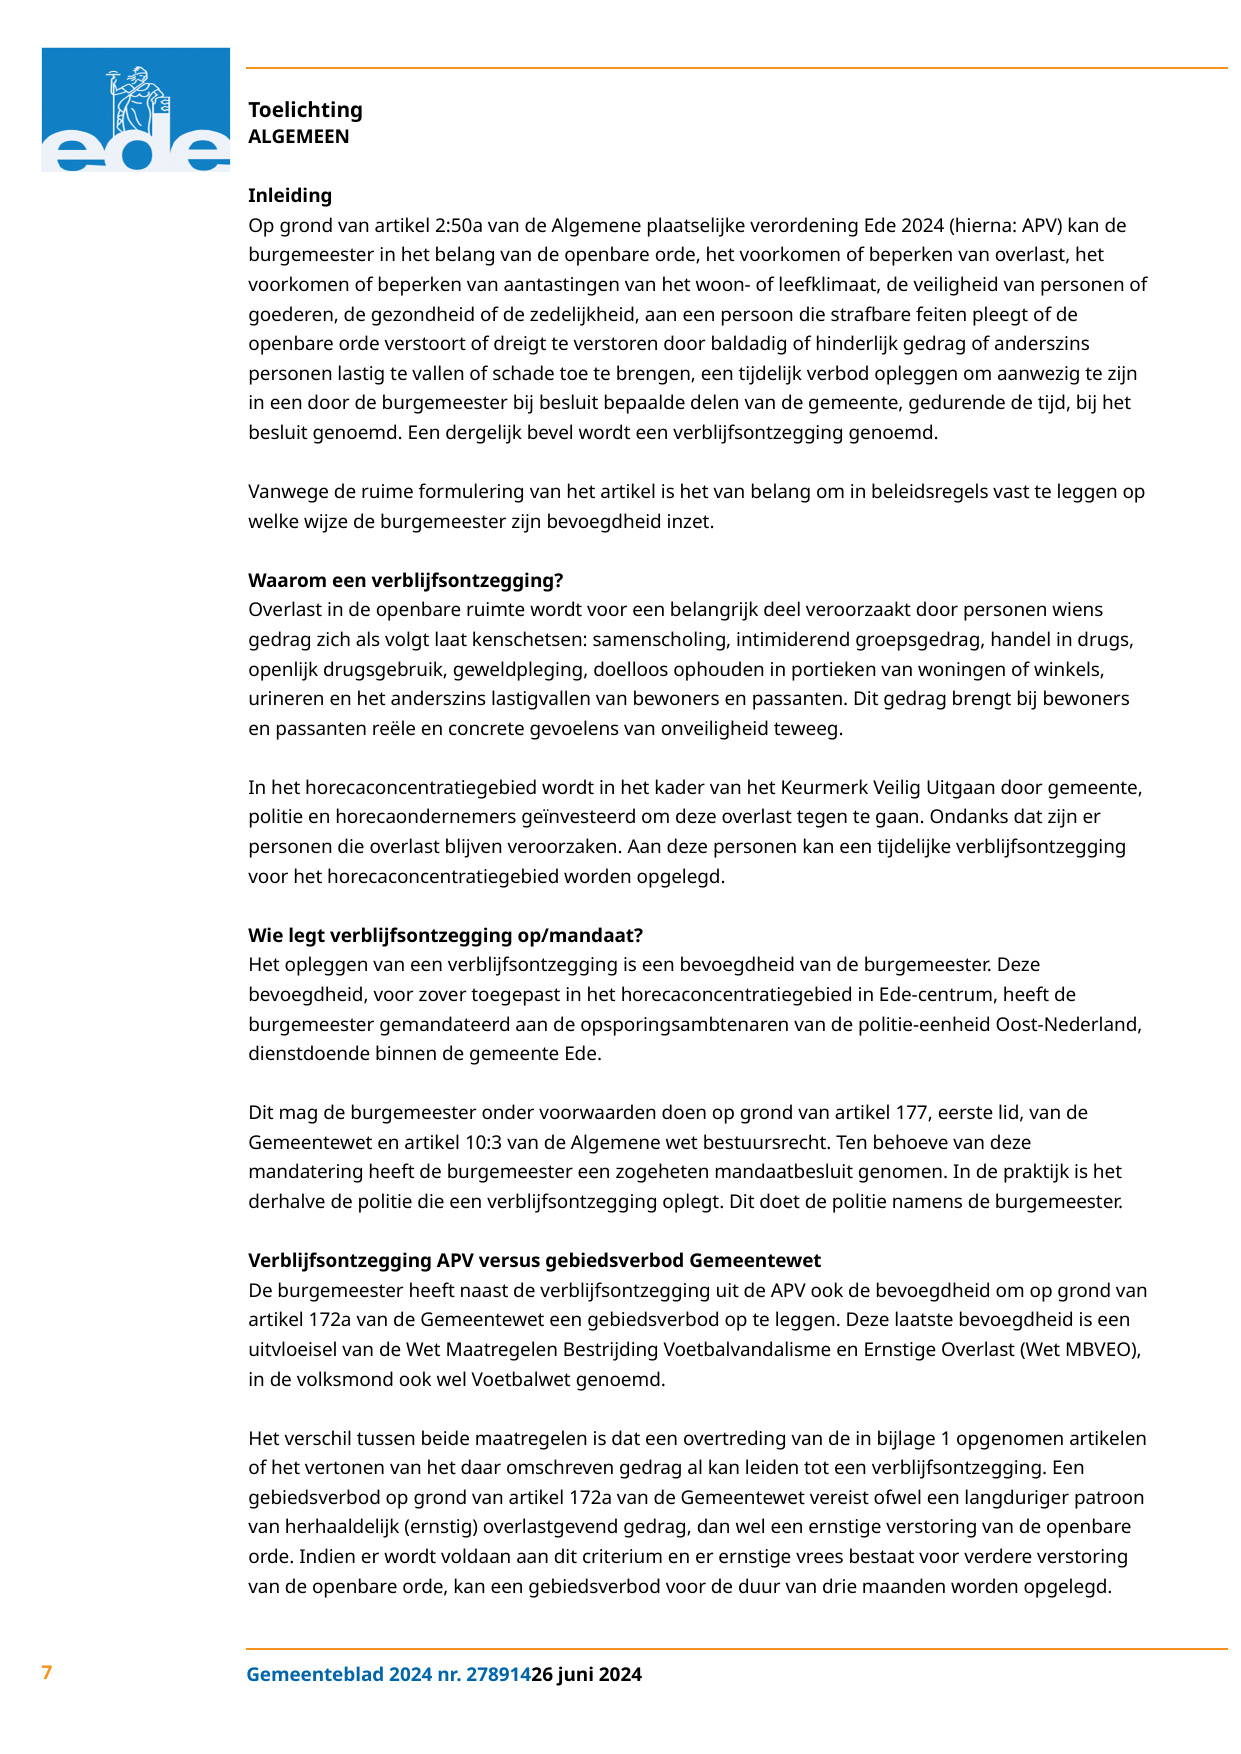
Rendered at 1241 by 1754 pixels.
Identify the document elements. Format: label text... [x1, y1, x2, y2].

text Het opleggen van een verblijfsontzegging is een bevoegdheid van de burgemeester. Deze bevoegdheid, voor zover toegepast in het horecaconcentratiegebied in Ede-centrum, heeft de burgemeester gemandateerd aan de opsporingsambtenaren van de politie-eenheid Oost-Nederland, dienstdoende binnen de gemeente Ede. [248, 952, 1152, 1066]
text Inleiding [248, 182, 1152, 208]
text Op grond van artikel 2:50a van de Algemene plaatselijke verordening Ede 2024 (hierna: APV) kan de burgemeester in het belang van de openbare orde, het voorkomen of beperken van overlast, het voorkomen of beperken van aantastingen van het woon- of leefklimaat, de veiligheid van personen of goederen, de gezondheid of de zedelijkheid, aan een persoon die strafbare feiten pleegt of de openbare orde verstoort of dreigt te verstoren door baldadig of hinderlijk gedrag of anderszins personen lastig te vallen of schade toe te brengen, een tijdelijk verbod opleggen om aanwezig te zijn in een door de burgemeester bij besluit bepaalde delen van de gemeente, gedurende de tijd, bij het besluit genoemd. Een dergelijk bevel wordt een verblijfsontzegging genoemd. [248, 212, 1152, 445]
text Overlast in de openbare ruimte wordt voor een belangrijk deel veroorzaakt door personen wiens gedrag zich als volgt laat kenschetsen: samenscholing, intimiderend groepsgedrag, handel in drugs, openlijk drugsgebruik, geweldpleging, doelloos ophouden in portieken van woningen of winkels, urineren en het anderszins lastigvallen van bewoners en passanten. Dit gedrag brengt bij bewoners en passanten reële en concrete gevoelens van onveiligheid teweeg. [248, 597, 1152, 741]
text Wie legt verblijfsontzegging op/mandaat? [248, 922, 1152, 948]
text Vanwege de ruime formulering van het artikel is het van belang om in beleidsregels vast te leggen op welke wijze de burgemeester zijn bevoegdheid inzet. [248, 478, 1152, 534]
text ALGEMEEN [248, 123, 1152, 149]
text Waarom een verblijfsontzegging? [248, 567, 1152, 593]
text Dit mag de burgemeester onder voorwaarden doen op grond van artikel 177, eerste lid, van de Gemeentewet en artikel 10:3 van de Algemene wet bestuursrecht. Ten behoeve van deze mandatering heeft de burgemeester een zogeheten mandaatbesluit genomen. In de praktijk is het derhalve de politie die een verblijfsontzegging oplegt. Dit doet de politie namens de burgemeester. [248, 1099, 1152, 1214]
text Verblijfsontzegging APV versus gebiedsverbod Gemeentewet [248, 1247, 1152, 1273]
text Toelichting [248, 95, 1152, 123]
text Het verschil tussen beide maatregelen is dat een overtreding van de in bijlage 1 opgenomen artikelen of het vertonen van het daar omschreven gedrag al kan leiden tot een verblijfsontzegging. Een gebiedsverbod op grond van artikel 172a van de Gemeentewet vereist ofwel een langduriger patroon van herhaaldelijk (ernstig) overlastgevend gedrag, dan wel een ernstige verstoring van de openbare orde. Indien er wordt voldaan aan dit criterium en er ernstige vrees bestaat voor verdere verstoring van de openbare orde, kan een gebiedsverbod voor de duur van drie maanden worden opgelegd. [248, 1425, 1152, 1599]
picture [41, 47, 231, 172]
text De burgemeester heeft naast de verblijfsontzegging uit de APV ook de bevoegdheid om op grond van artikel 172a van de Gemeentewet een gebiedsverbod op te leggen. Deze laatste bevoegdheid is een uitvloeisel van de Wet Maatregelen Bestrijding Voetbalvandalisme en Ernstige Overlast (Wet MBVEO), in de volksmond ook wel Voetbalwet genoemd. [248, 1277, 1152, 1392]
text In het horecaconcentratiegebied wordt in het kader van het Keurmerk Veilig Uitgaan door gemeente, politie en horecaondernemers geïnvesteerd om deze overlast tegen te gaan. Ondanks dat zijn er personen die overlast blijven veroorzaken. Aan deze personen kan een tijdelijke verblijfsontzegging voor het horecaconcentratiegebied worden opgelegd. [248, 774, 1152, 889]
